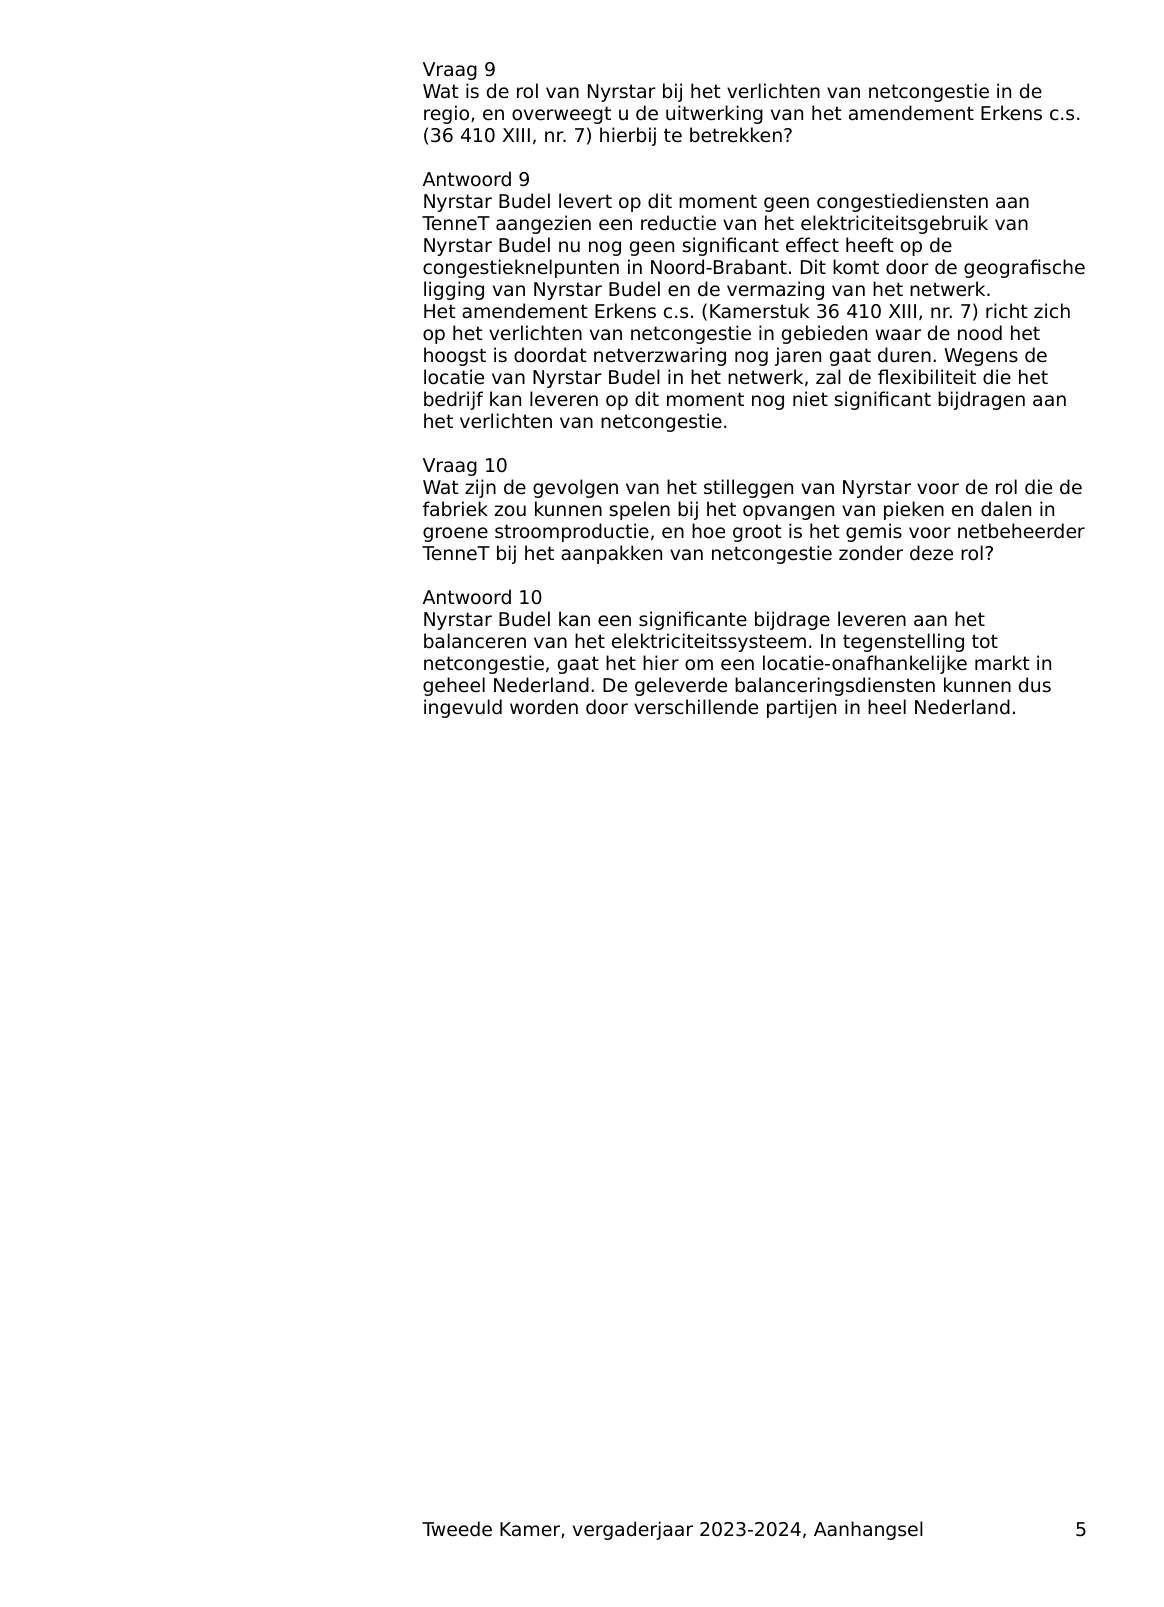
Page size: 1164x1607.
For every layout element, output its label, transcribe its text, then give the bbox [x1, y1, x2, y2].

text Wat is de rol van Nyrstar bij het verlichten van netcongestie in de regio, en overweegt u de uitwerking van het amendement Erkens c.s. (36 410 XIII, nr. 7) hierbij te betrekken? [422, 81, 1087, 147]
text Wat zijn de gevolgen van het stilleggen van Nyrstar voor de rol die de fabriek zou kunnen spelen bij het opvangen van pieken en dalen in groene stroomproductie, en hoe groot is het gemis voor netbeheerder TenneT bij het aanpakken van netcongestie zonder deze rol? [422, 477, 1087, 565]
text Het amendement Erkens c.s. (Kamerstuk 36 410 XIII, nr. 7) richt zich op het verlichten van netcongestie in gebieden waar de nood het hoogst is doordat netverzwaring nog jaren gaat duren. Wegens de locatie van Nyrstar Budel in het netwerk, zal de flexibiliteit die het bedrijf kan leveren op dit moment nog niet significant bijdragen aan het verlichten van netcongestie. [422, 301, 1087, 433]
text Antwoord 10 [422, 587, 1087, 609]
text Vraag 9 [422, 59, 1087, 81]
text Vraag 10 [422, 455, 1087, 477]
text Antwoord 9 [422, 169, 1087, 191]
text Nyrstar Budel levert op dit moment geen congestiediensten aan TenneT aangezien een reductie van het elektriciteitsgebruik van Nyrstar Budel nu nog geen significant effect heeft op de congestieknelpunten in Noord-Brabant. Dit komt door de geografische ligging van Nyrstar Budel en de vermazing van het netwerk. [422, 191, 1087, 301]
text Nyrstar Budel kan een significante bijdrage leveren aan het balanceren van het elektriciteitssysteem. In tegenstelling tot netcongestie, gaat het hier om een locatie-onafhankelijke markt in geheel Nederland. De geleverde balanceringsdiensten kunnen dus ingevuld worden door verschillende partijen in heel Nederland. [422, 609, 1087, 719]
